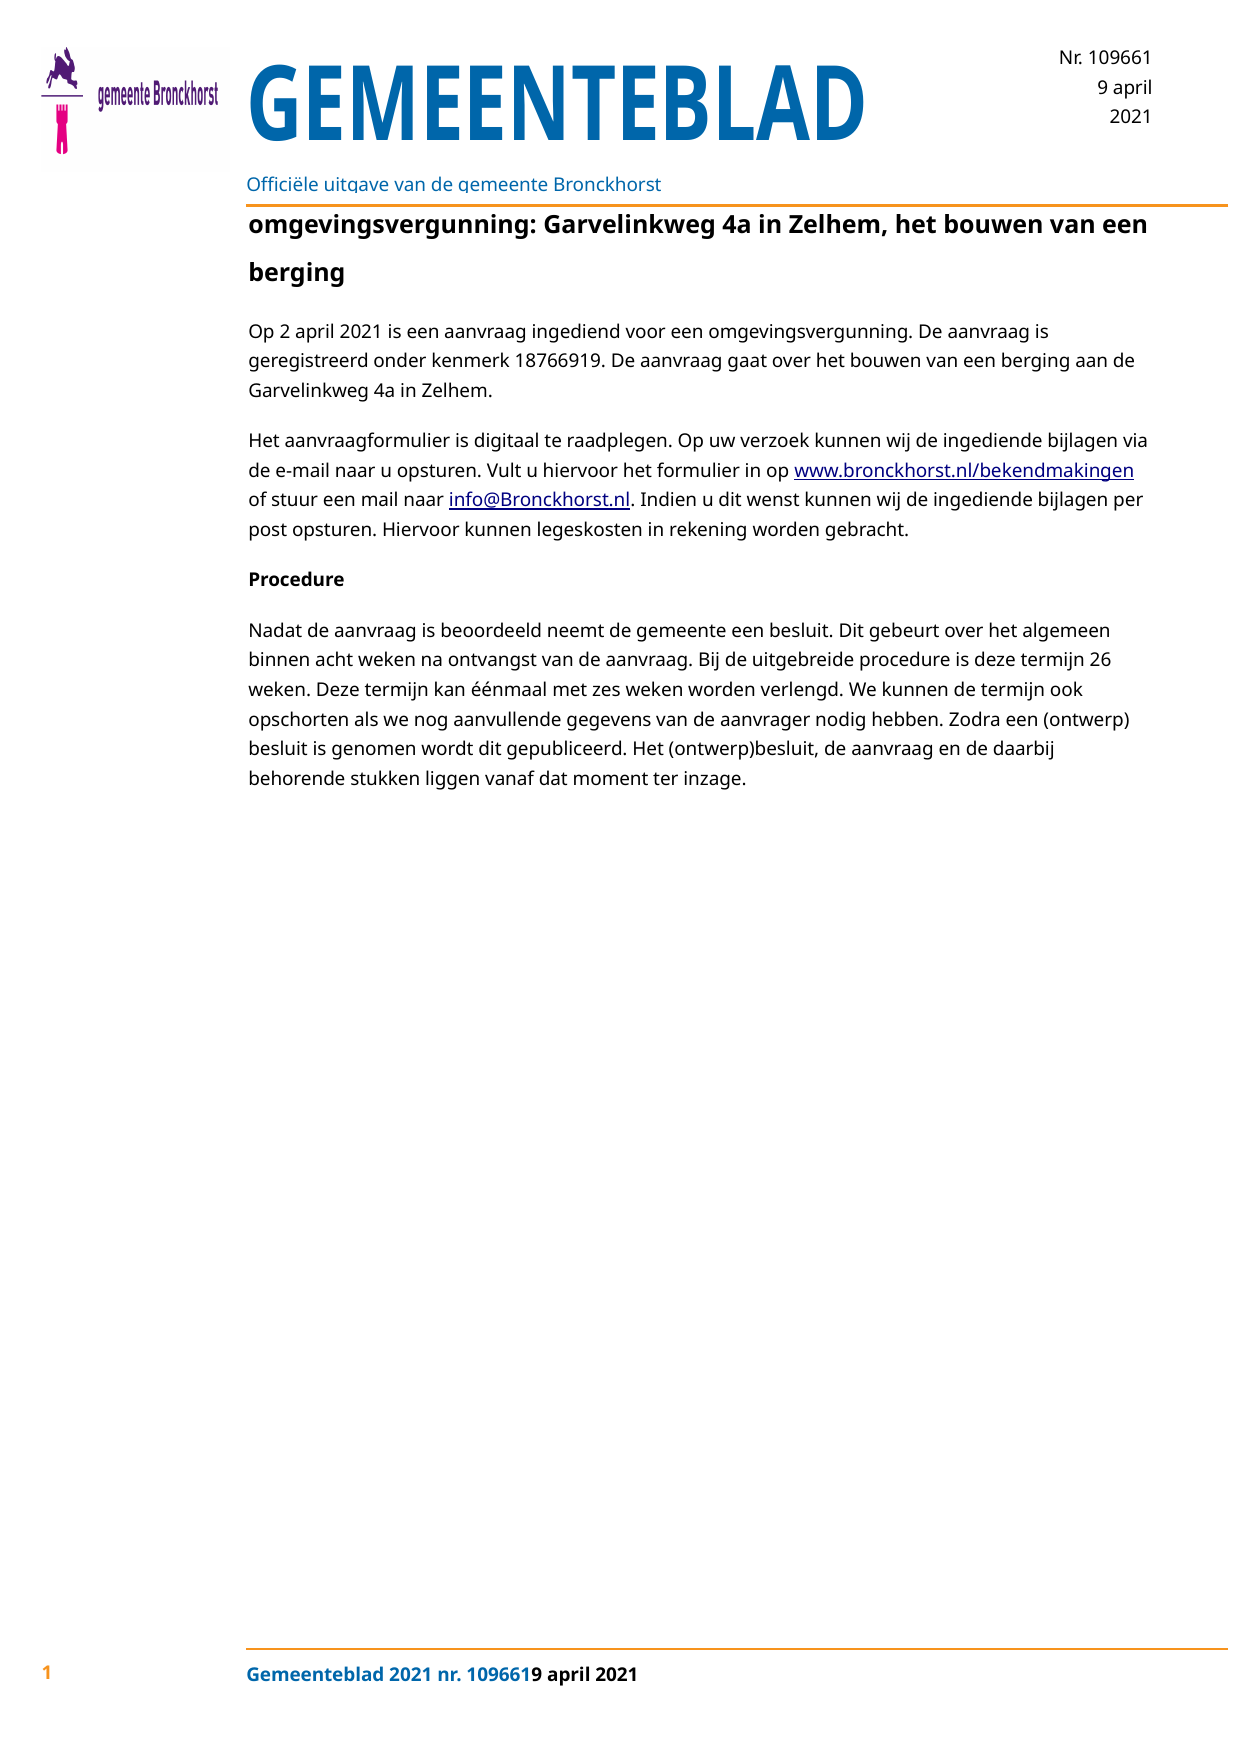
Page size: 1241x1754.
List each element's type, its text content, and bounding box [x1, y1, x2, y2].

picture [41, 47, 231, 172]
text Procedure [248, 567, 1152, 592]
text Nadat de aanvraag is beoordeeld neemt de gemeente een besluit. Dit gebeurt over het algemeen binnen acht weken na ontvangst van de aanvraag. Bij de uitgebreide procedure is deze termijn 26 weken. Deze termijn kan éénmaal met zes weken worden verlengd. We kunnen de termijn ook opschorten als we nog aanvullende gegevens van de aanvrager nodig hebben. Zodra een (ontwerp) besluit is genomen wordt dit gepubliceerd. Het (ontwerp)besluit, de aanvraag en de daarbij behorende stukken liggen vanaf dat moment ter inzage. [248, 617, 1152, 791]
text omgevingsvergunning: Garvelinkweg 4a in Zelhem, het bouwen van een berging [248, 207, 1152, 288]
text Het aanvraagformulier is digitaal te raadplegen. Op uw verzoek kunnen wij de ingediende bijlagen via de e-mail naar u opsturen. Vult u hiervoor het formulier in op www.bronckhorst.nl/bekendmakingen of stuur een mail naar info@Bronckhorst.nl. Indien u dit wenst kunnen wij de ingediende bijlagen per post opsturen. Hiervoor kunnen legeskosten in rekening worden gebracht. [248, 427, 1152, 542]
text Op 2 april 2021 is een aanvraag ingediend voor een omgevingsvergunning. De aanvraag is geregistreerd onder kenmerk 18766919. De aanvraag gaat over het bouwen van een berging aan de Garvelinkweg 4a in Zelhem. [248, 318, 1152, 403]
